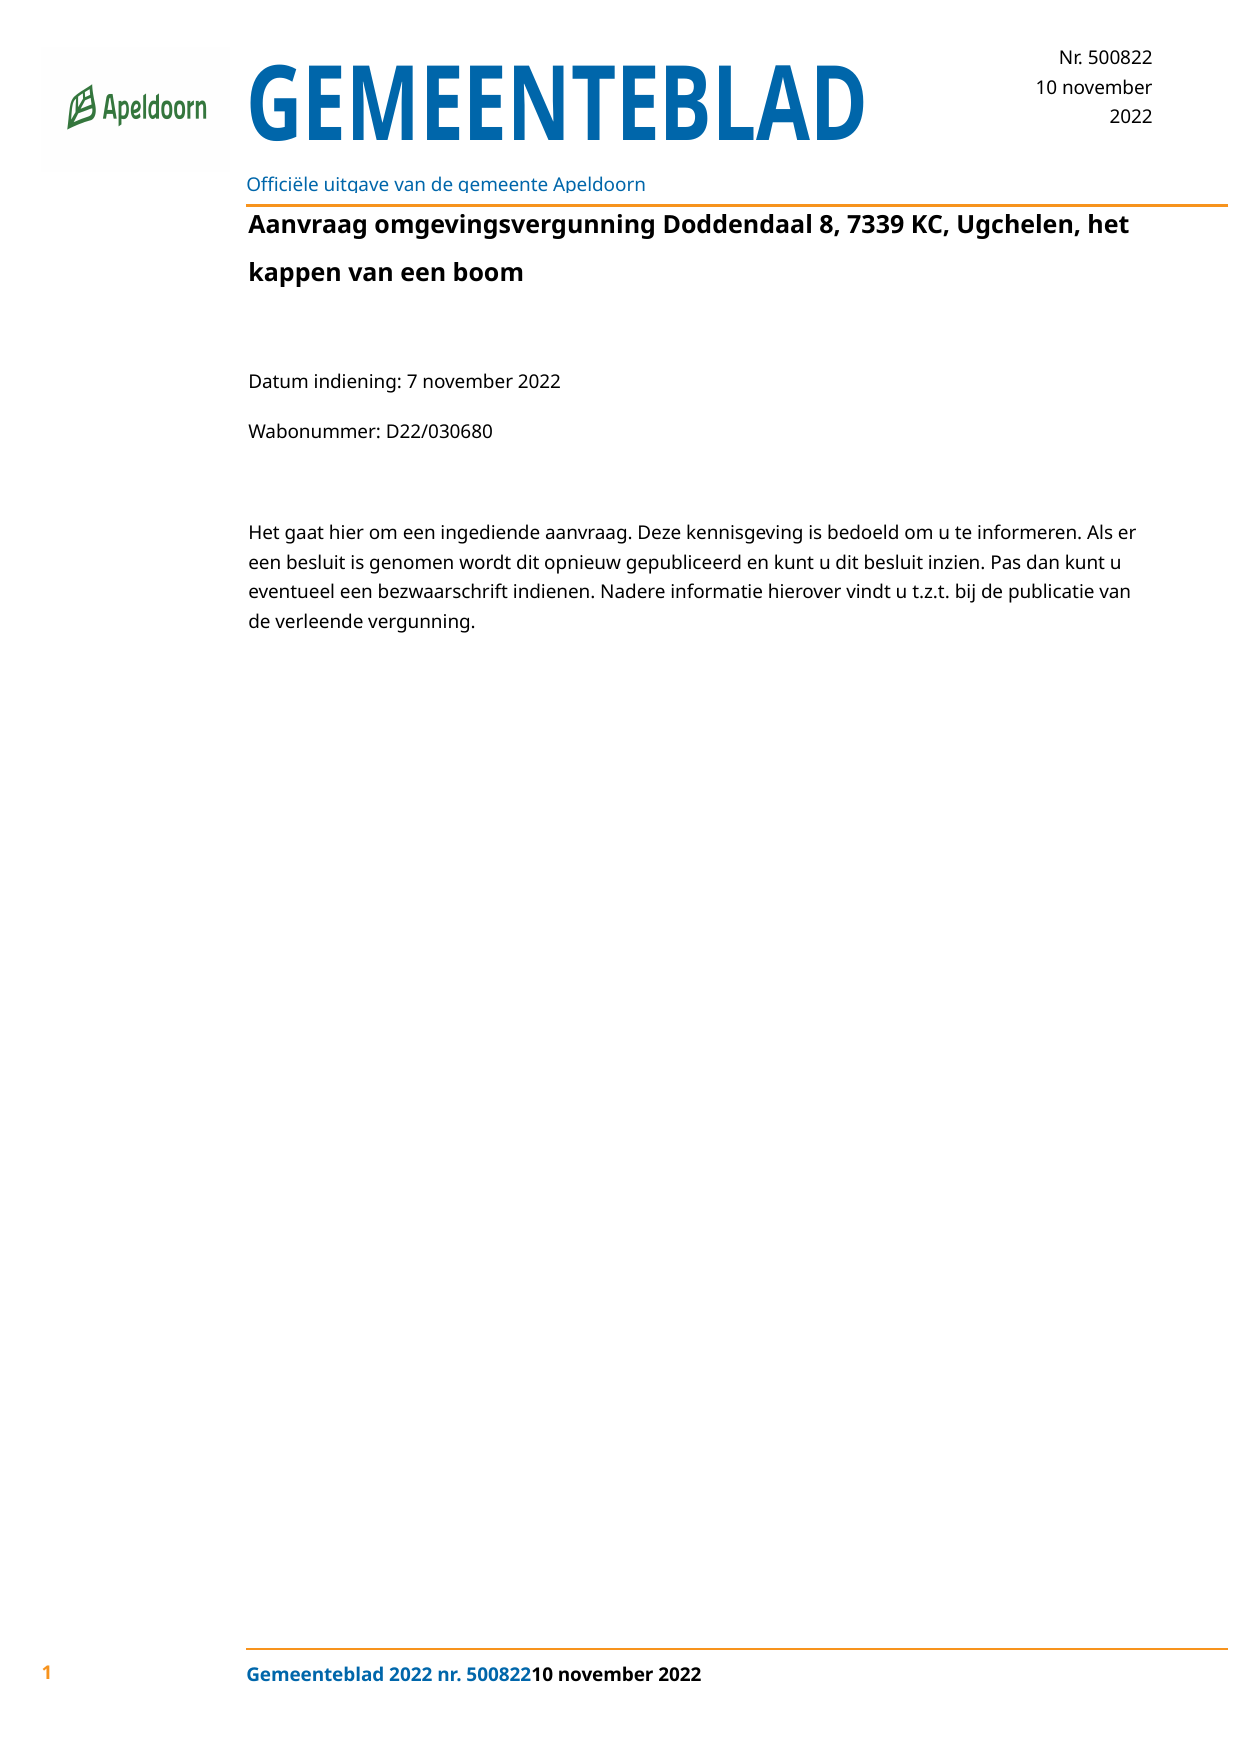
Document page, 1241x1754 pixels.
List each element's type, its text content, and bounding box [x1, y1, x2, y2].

text Datum indiening: 7 november 2022 [248, 368, 1152, 394]
picture [41, 47, 231, 172]
text Wabonummer: D22/030680 [248, 419, 1152, 444]
text Aanvraag omgevingsvergunning Doddendaal 8, 7339 KC, Ugchelen, het kappen van een boom [248, 207, 1152, 288]
text Het gaat hier om een ingediende aanvraag. Deze kennisgeving is bedoeld om u te informeren. Als er een besluit is genomen wordt dit opnieuw gepubliceerd en kunt u dit besluit inzien. Pas dan kunt u eventueel een bezwaarschrift indienen. Nadere informatie hierover vindt u t.z.t. bij de publicatie van de verleende vergunning. [248, 519, 1152, 634]
